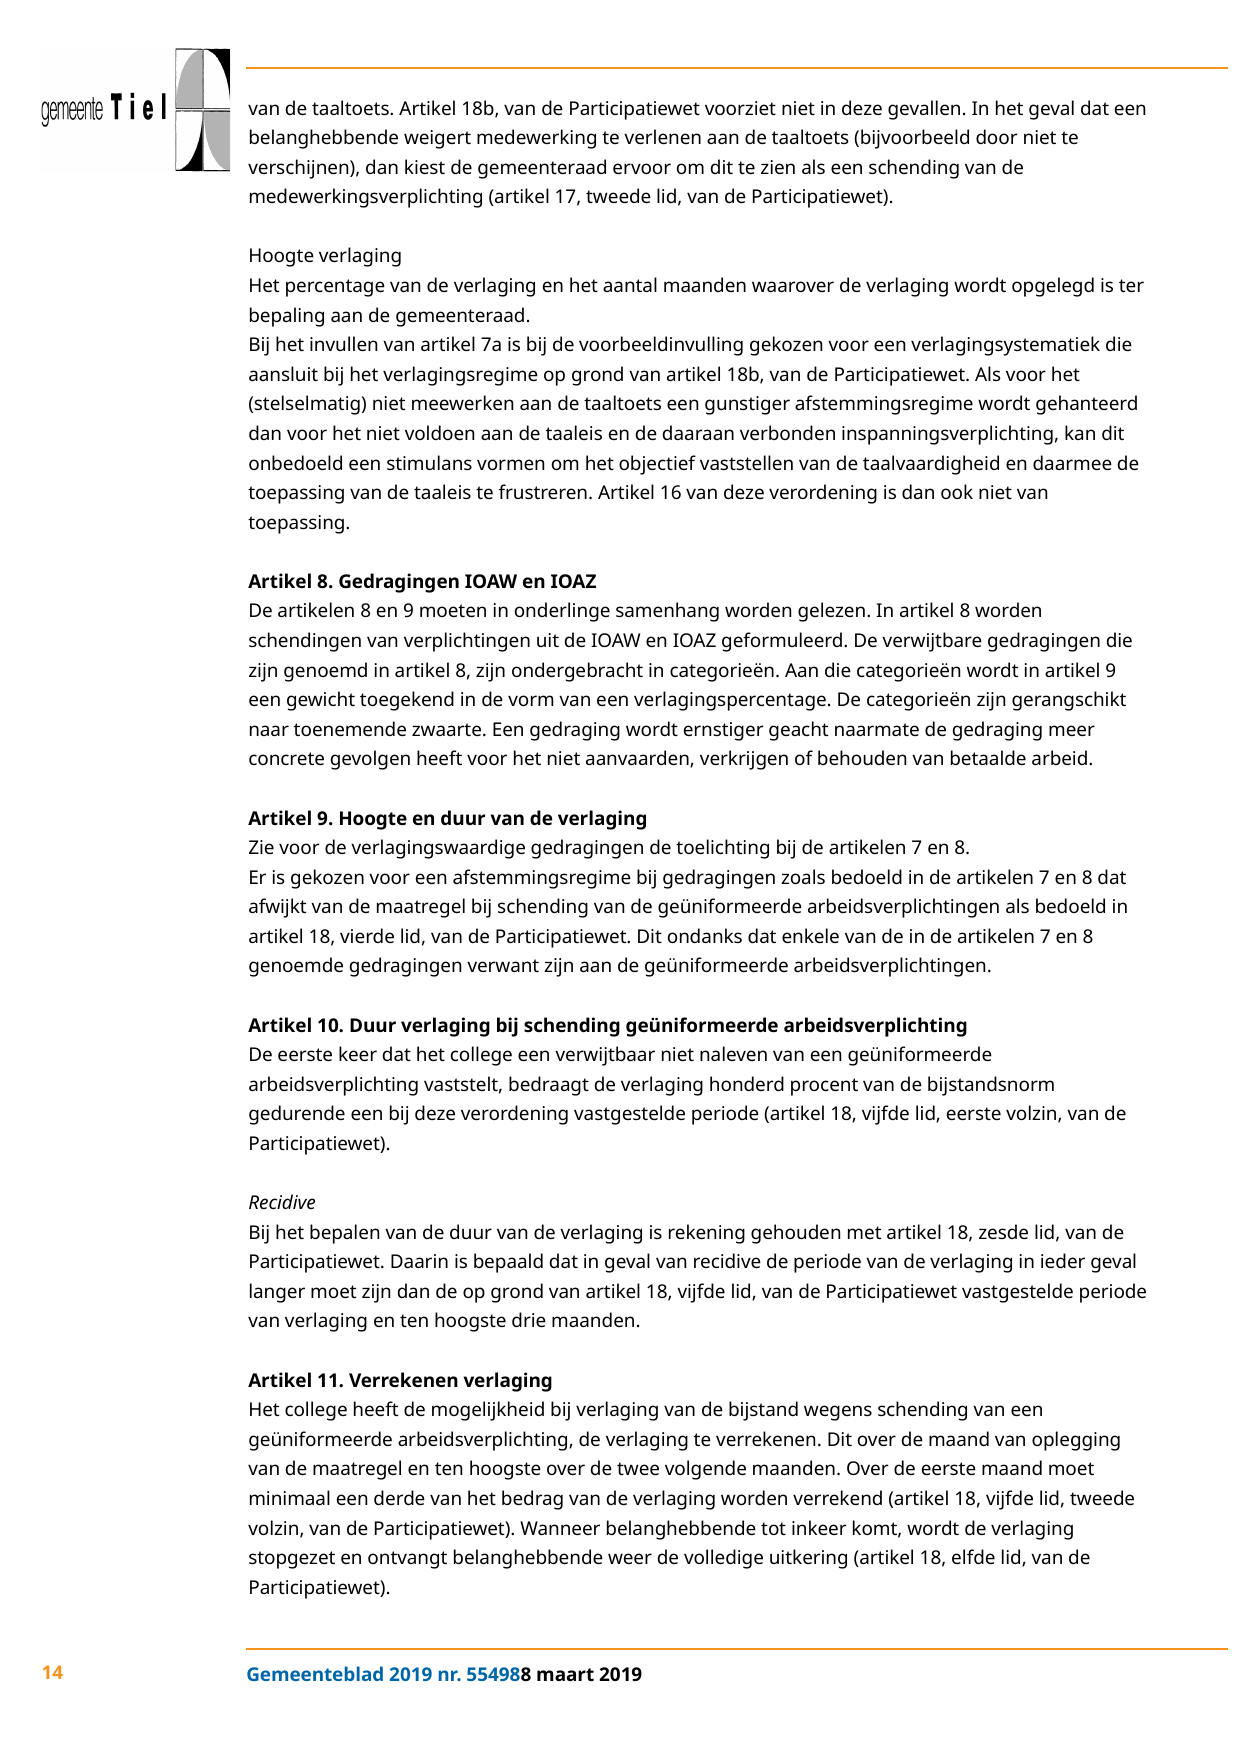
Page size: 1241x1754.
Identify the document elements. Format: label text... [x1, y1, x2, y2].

text Zie voor de verlagingswaardige gedragingen de toelichting bij de artikelen 7 en 8. [248, 834, 1152, 860]
text Bij het bepalen van de duur van de verlaging is rekening gehouden met artikel 18, zesde lid, van de Participatiewet. Daarin is bepaald dat in geval van recidive de periode van de verlaging in ieder geval langer moet zijn dan de op grond van artikel 18, vijfde lid, van de Participatiewet vastgestelde periode van verlaging en ten hoogste drie maanden. [248, 1219, 1152, 1333]
picture [41, 47, 231, 172]
text Het percentage van de verlaging en het aantal maanden waarover de verlaging wordt opgelegd is ter bepaling aan de gemeenteraad. [248, 272, 1152, 328]
text Recidive [248, 1189, 1152, 1215]
text De eerste keer dat het college een verwijtbaar niet naleven van een geüniformeerde arbeidsverplichting vaststelt, bedraagt de verlaging honderd procent van de bijstandsnorm gedurende een bij deze verordening vastgestelde periode (artikel 18, vijfde lid, eerste volzin, van de Participatiewet). [248, 1041, 1152, 1156]
text De artikelen 8 en 9 moeten in onderlinge samenhang worden gelezen. In artikel 8 worden schendingen van verplichtingen uit de IOAW en IOAZ geformuleerd. De verwijtbare gedragingen die zijn genoemd in artikel 8, zijn ondergebracht in categorieën. Aan die categorieën wordt in artikel 9 een gewicht toegekend in de vorm van een verlagingspercentage. De categorieën zijn gerangschikt naar toenemende zwaarte. Een gedraging wordt ernstiger geacht naarmate de gedraging meer concrete gevolgen heeft voor het niet aanvaarden, verkrijgen of behouden van betaalde arbeid. [248, 598, 1152, 771]
text Het college heeft de mogelijkheid bij verlaging van de bijstand wegens schending van een geüniformeerde arbeidsverplichting, de verlaging te verrekenen. Dit over de maand van oplegging van de maatregel en ten hoogste over de twee volgende maanden. Over de eerste maand moet minimaal een derde van het bedrag van de verlaging worden verrekend (artikel 18, vijfde lid, tweede volzin, van de Participatiewet). Wanneer belanghebbende tot inkeer komt, wordt de verlaging stopgezet en ontvangt belanghebbende weer de volledige uitkering (artikel 18, elfde lid, van de Participatiewet). [248, 1396, 1152, 1600]
text Artikel 8. Gedragingen IOAW en IOAZ [248, 568, 1152, 594]
text Artikel 11. Verrekenen verlaging [248, 1367, 1152, 1393]
text Artikel 10. Duur verlaging bij schending geüniformeerde arbeidsverplichting [248, 1012, 1152, 1038]
text Er is gekozen voor een afstemmingsregime bij gedragingen zoals bedoeld in de artikelen 7 en 8 dat afwijkt van de maatregel bij schending van de geüniformeerde arbeidsverplichtingen als bedoeld in artikel 18, vierde lid, van de Participatiewet. Dit ondanks dat enkele van de in de artikelen 7 en 8 genoemde gedragingen verwant zijn aan de geüniformeerde arbeidsverplichtingen. [248, 864, 1152, 978]
text Hoogte verlaging [248, 243, 1152, 268]
text Bij het invullen van artikel 7a is bij de voorbeeldinvulling gekozen voor een verlagingsystematiek die aansluit bij het verlagingsregime op grond van artikel 18b, van de Participatiewet. Als voor het (stelselmatig) niet meewerken aan de taaltoets een gunstiger afstemmingsregime wordt gehanteerd dan voor het niet voldoen aan de taaleis en de daaraan verbonden inspanningsverplichting, kan dit onbedoeld een stimulans vormen om het objectief vaststellen van de taalvaardigheid en daarmee de toepassing van de taaleis te frustreren. Artikel 16 van deze verordening is dan ook niet van toepassing. [248, 331, 1152, 535]
text Artikel 9. Hoogte en duur van de verlaging [248, 805, 1152, 831]
text van de taaltoets. Artikel 18b, van de Participatiewet voorziet niet in deze gevallen. In het geval dat een belanghebbende weigert medewerking te verlenen aan de taaltoets (bijvoorbeeld door niet te verschijnen), dan kiest de gemeenteraad ervoor om dit te zien als een schending van de medewerkingsverplichting (artikel 17, tweede lid, van de Participatiewet). [248, 95, 1152, 209]
